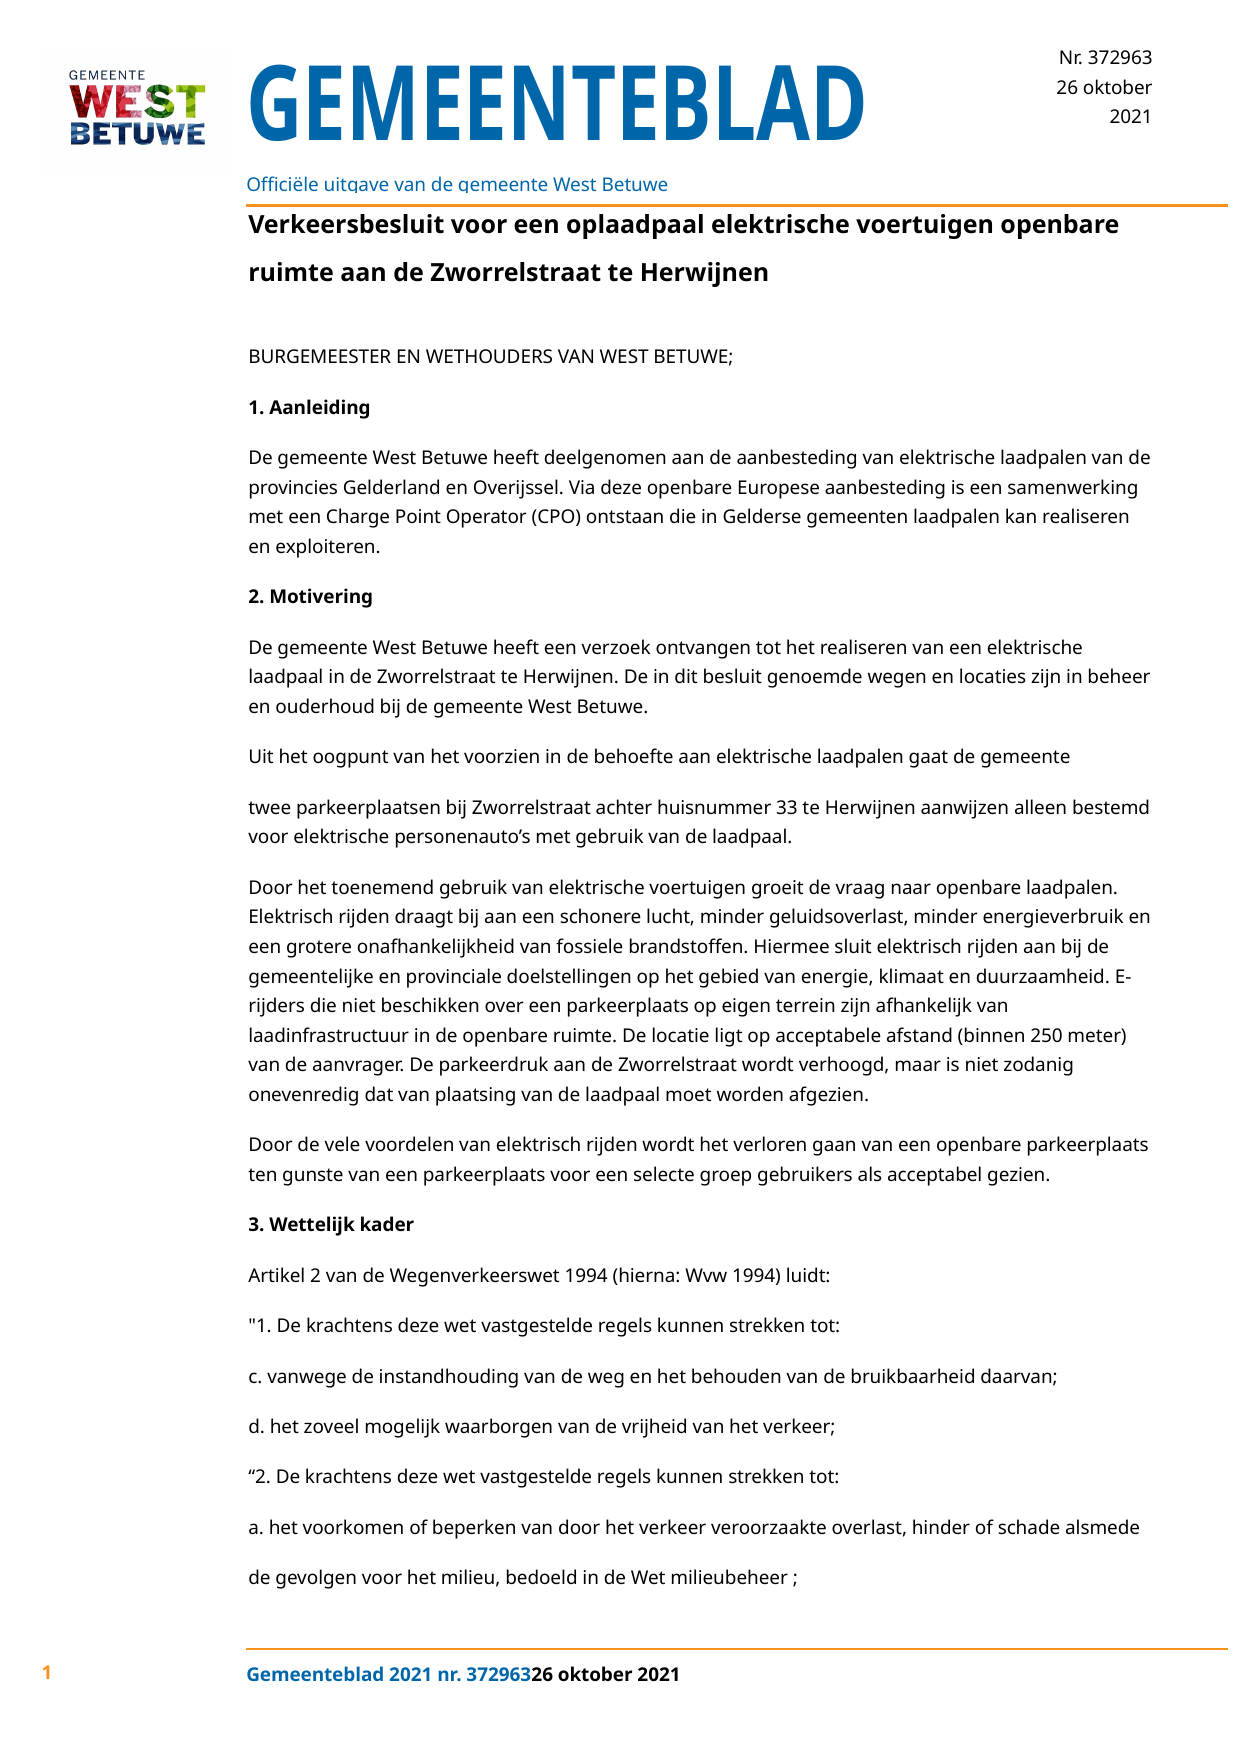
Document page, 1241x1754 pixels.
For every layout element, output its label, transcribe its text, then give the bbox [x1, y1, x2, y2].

text Door de vele voordelen van elektrisch rijden wordt het verloren gaan van een openbare parkeerplaats ten gunste van een parkeerplaats voor een selecte groep gebruikers als acceptabel gezien. [248, 1132, 1152, 1187]
text "1. De krachtens deze wet vastgestelde regels kunnen strekken tot: [248, 1312, 1152, 1338]
picture [41, 47, 231, 172]
text twee parkeerplaatsen bij Zworrelstraat achter huisnummer 33 te Herwijnen aanwijzen alleen bestemd voor elektrische personenauto’s met gebruik van de laadpaal. [248, 794, 1152, 849]
text a. het voorkomen of beperken van door het verkeer veroorzaakte overlast, hinder of schade alsmede [248, 1514, 1152, 1540]
text c. vanwege de instandhouding van de weg en het behouden van de bruikbaarheid daarvan; [248, 1363, 1152, 1388]
text BURGEMEESTER EN WETHOUDERS VAN WEST BETUWE; [248, 344, 1152, 369]
text Door het toenemend gebruik van elektrische voertuigen groeit de vraag naar openbare laadpalen. Elektrisch rijden draagt bij aan een schonere lucht, minder geluidsoverlast, minder energieverbruik en een grotere onafhankelijkheid van fossiele brandstoffen. Hiermee sluit elektrisch rijden aan bij de gemeentelijke en provinciale doelstellingen op het gebied van energie, klimaat en duurzaamheid. E-rijders die niet beschikken over een parkeerplaats op eigen terrein zijn afhankelijk van laadinfrastructuur in de openbare ruimte. De locatie ligt op acceptabele afstand (binnen 250 meter) van de aanvrager. De parkeerdruk aan de Zworrelstraat wordt verhoogd, maar is niet zodanig onevenredig dat van plaatsing van de laadpaal moet worden afgezien. [248, 874, 1152, 1107]
text De gemeente West Betuwe heeft deelgenomen aan de aanbesteding van elektrische laadpalen van de provincies Gelderland en Overijssel. Via deze openbare Europese aanbesteding is een samenwerking met een Charge Point Operator (CPO) ontstaan die in Gelderse gemeenten laadpalen kan realiseren en exploiteren. [248, 444, 1152, 559]
text d. het zoveel mogelijk waarborgen van de vrijheid van het verkeer; [248, 1413, 1152, 1439]
text 3. Wettelijk kader [248, 1212, 1152, 1237]
text De gemeente West Betuwe heeft een verzoek ontvangen tot het realiseren van een elektrische laadpaal in de Zworrelstraat te Herwijnen. De in dit besluit genoemde wegen en locaties zijn in beheer en ouderhoud bij de gemeente West Betuwe. [248, 634, 1152, 719]
text de gevolgen voor het milieu, bedoeld in de Wet milieubeheer ; [248, 1564, 1152, 1590]
text Artikel 2 van de Wegenverkeerswet 1994 (hierna: Wvw 1994) luidt: [248, 1262, 1152, 1288]
text “2. De krachtens deze wet vastgestelde regels kunnen strekken tot: [248, 1464, 1152, 1489]
text 1. Aanleiding [248, 394, 1152, 420]
text Uit het oogpunt van het voorzien in de behoefte aan elektrische laadpalen gaat de gemeente [248, 744, 1152, 769]
text 2. Motivering [248, 584, 1152, 609]
text Verkeersbesluit voor een oplaadpaal elektrische voertuigen openbare ruimte aan de Zworrelstraat te Herwijnen [248, 207, 1152, 288]
